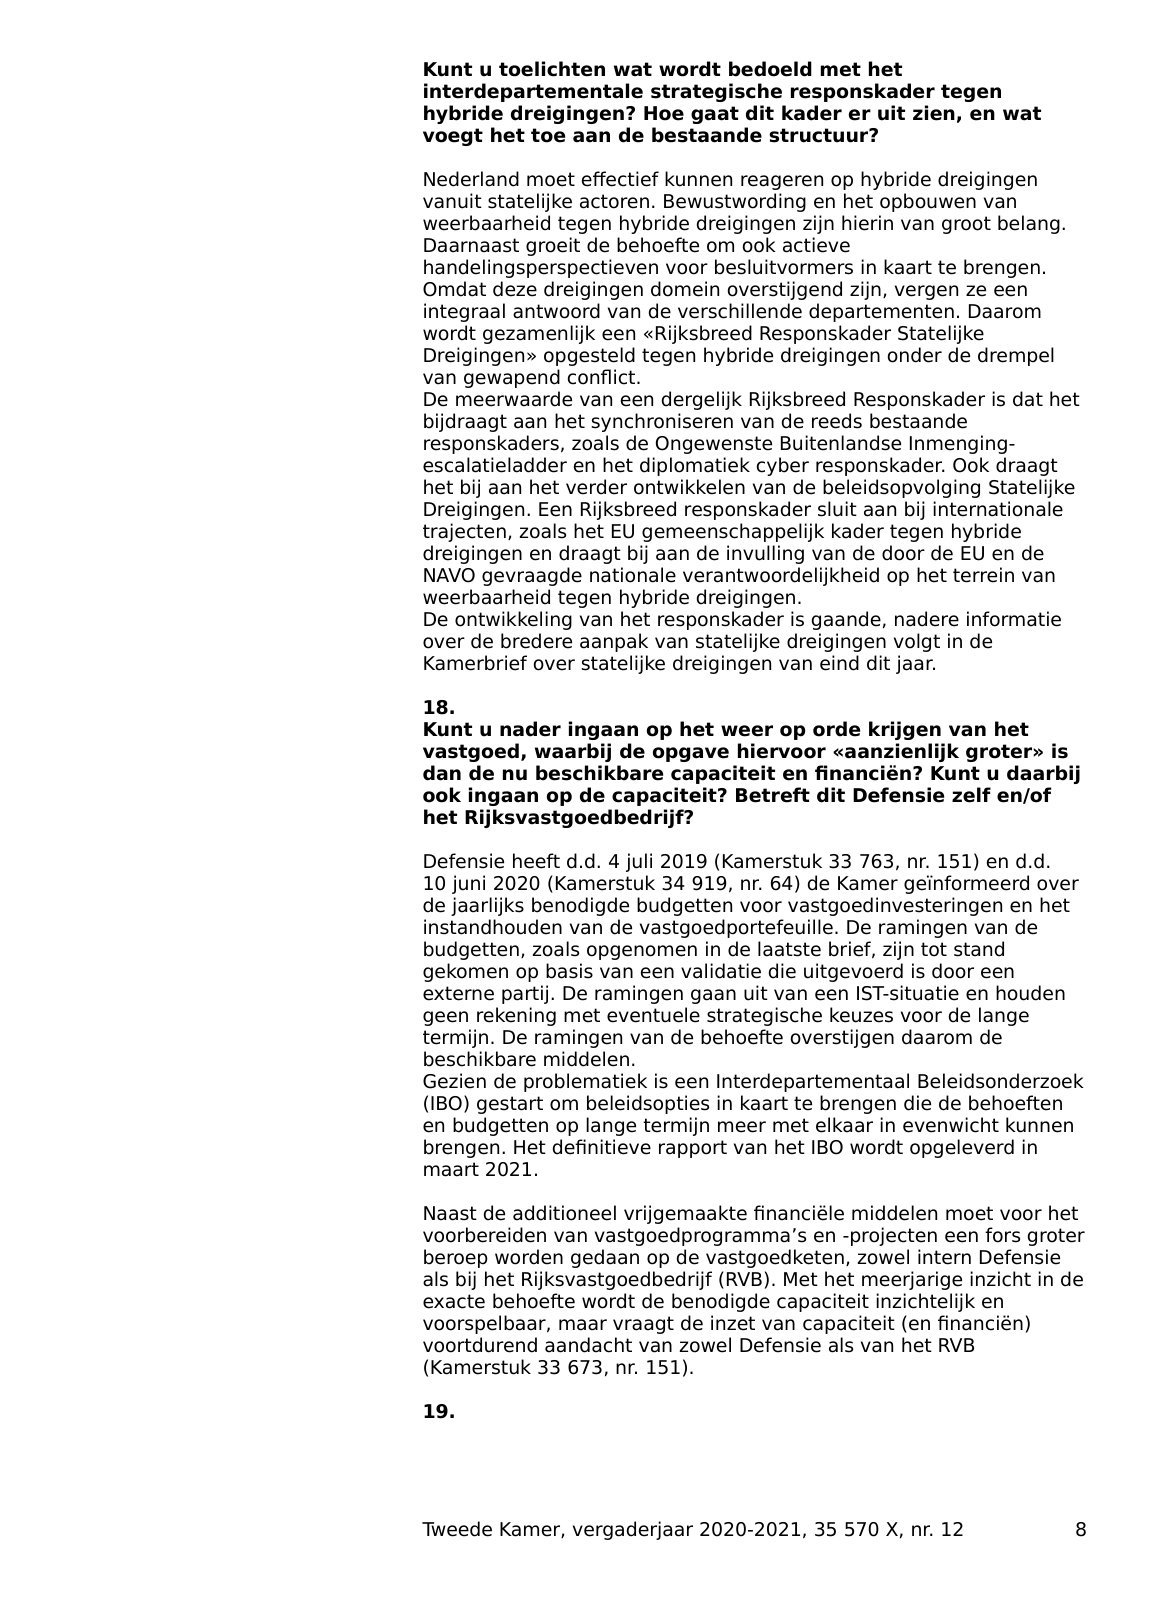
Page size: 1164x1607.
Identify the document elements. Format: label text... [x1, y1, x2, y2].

text De ontwikkeling van het responskader is gaande, nadere informatie over de bredere aanpak van statelijke dreigingen volgt in de Kamerbrief over statelijke dreigingen van eind dit jaar. [422, 609, 1087, 675]
text Kunt u toelichten wat wordt bedoeld met het interdepartementale strategische responskader tegen hybride dreigingen? Hoe gaat dit kader er uit zien, en wat voegt het toe aan de bestaande structuur? [422, 59, 1087, 147]
text Nederland moet effectief kunnen reageren op hybride dreigingen vanuit statelijke actoren. Bewustwording en het opbouwen van weerbaarheid tegen hybride dreigingen zijn hierin van groot belang. Daarnaast groeit de behoefte om ook actieve handelingsperspectieven voor besluitvormers in kaart te brengen. Omdat deze dreigingen domein overstijgend zijn, vergen ze een integraal antwoord van de verschillende departementen. Daarom wordt gezamenlijk een «Rijksbreed Responskader Statelijke Dreigingen» opgesteld tegen hybride dreigingen onder de drempel van gewapend conflict. [422, 169, 1087, 389]
text De meerwaarde van een dergelijk Rijksbreed Responskader is dat het bijdraagt aan het synchroniseren van de reeds bestaande responskaders, zoals de Ongewenste Buitenlandse Inmenging-escalatieladder en het diplomatiek cyber responskader. Ook draagt het bij aan het verder ontwikkelen van de beleidsopvolging Statelijke Dreigingen. Een Rijksbreed responskader sluit aan bij internationale trajecten, zoals het EU gemeenschappelijk kader tegen hybride dreigingen en draagt bij aan de invulling van de door de EU en de NAVO gevraagde nationale verantwoordelijkheid op het terrein van weerbaarheid tegen hybride dreigingen. [422, 389, 1087, 609]
text 18. [422, 697, 1087, 719]
text 19. [422, 1401, 1087, 1423]
text Defensie heeft d.d. 4 juli 2019 (Kamerstuk 33 763, nr. 151) en d.d. 10 juni 2020 (Kamerstuk 34 919, nr. 64) de Kamer geïnformeerd over de jaarlijks benodigde budgetten voor vastgoedinvesteringen en het instandhouden van de vastgoedportefeuille. De ramingen van de budgetten, zoals opgenomen in de laatste brief, zijn tot stand gekomen op basis van een validatie die uitgevoerd is door een externe partij. De ramingen gaan uit van een IST-situatie en houden geen rekening met eventuele strategische keuzes voor de lange termijn. De ramingen van de behoefte overstijgen daarom de beschikbare middelen. [422, 851, 1087, 1071]
text Naast de additioneel vrijgemaakte financiële middelen moet voor het voorbereiden van vastgoedprogramma’s en -projecten een fors groter beroep worden gedaan op de vastgoedketen, zowel intern Defensie als bij het Rijksvastgoedbedrijf (RVB). Met het meerjarige inzicht in de exacte behoefte wordt de benodigde capaciteit inzichtelijk en voorspelbaar, maar vraagt de inzet van capaciteit (en financiën) voortdurend aandacht van zowel Defensie als van het RVB (Kamerstuk 33 673, nr. 151). [422, 1203, 1087, 1379]
text Kunt u nader ingaan op het weer op orde krijgen van het vastgoed, waarbij de opgave hiervoor «aanzienlijk groter» is dan de nu beschikbare capaciteit en financiën? Kunt u daarbij ook ingaan op de capaciteit? Betreft dit Defensie zelf en/of het Rijksvastgoedbedrijf? [422, 719, 1087, 829]
text Gezien de problematiek is een Interdepartementaal Beleidsonderzoek (IBO) gestart om beleidsopties in kaart te brengen die de behoeften en budgetten op lange termijn meer met elkaar in evenwicht kunnen brengen. Het definitieve rapport van het IBO wordt opgeleverd in maart 2021. [422, 1071, 1087, 1181]
